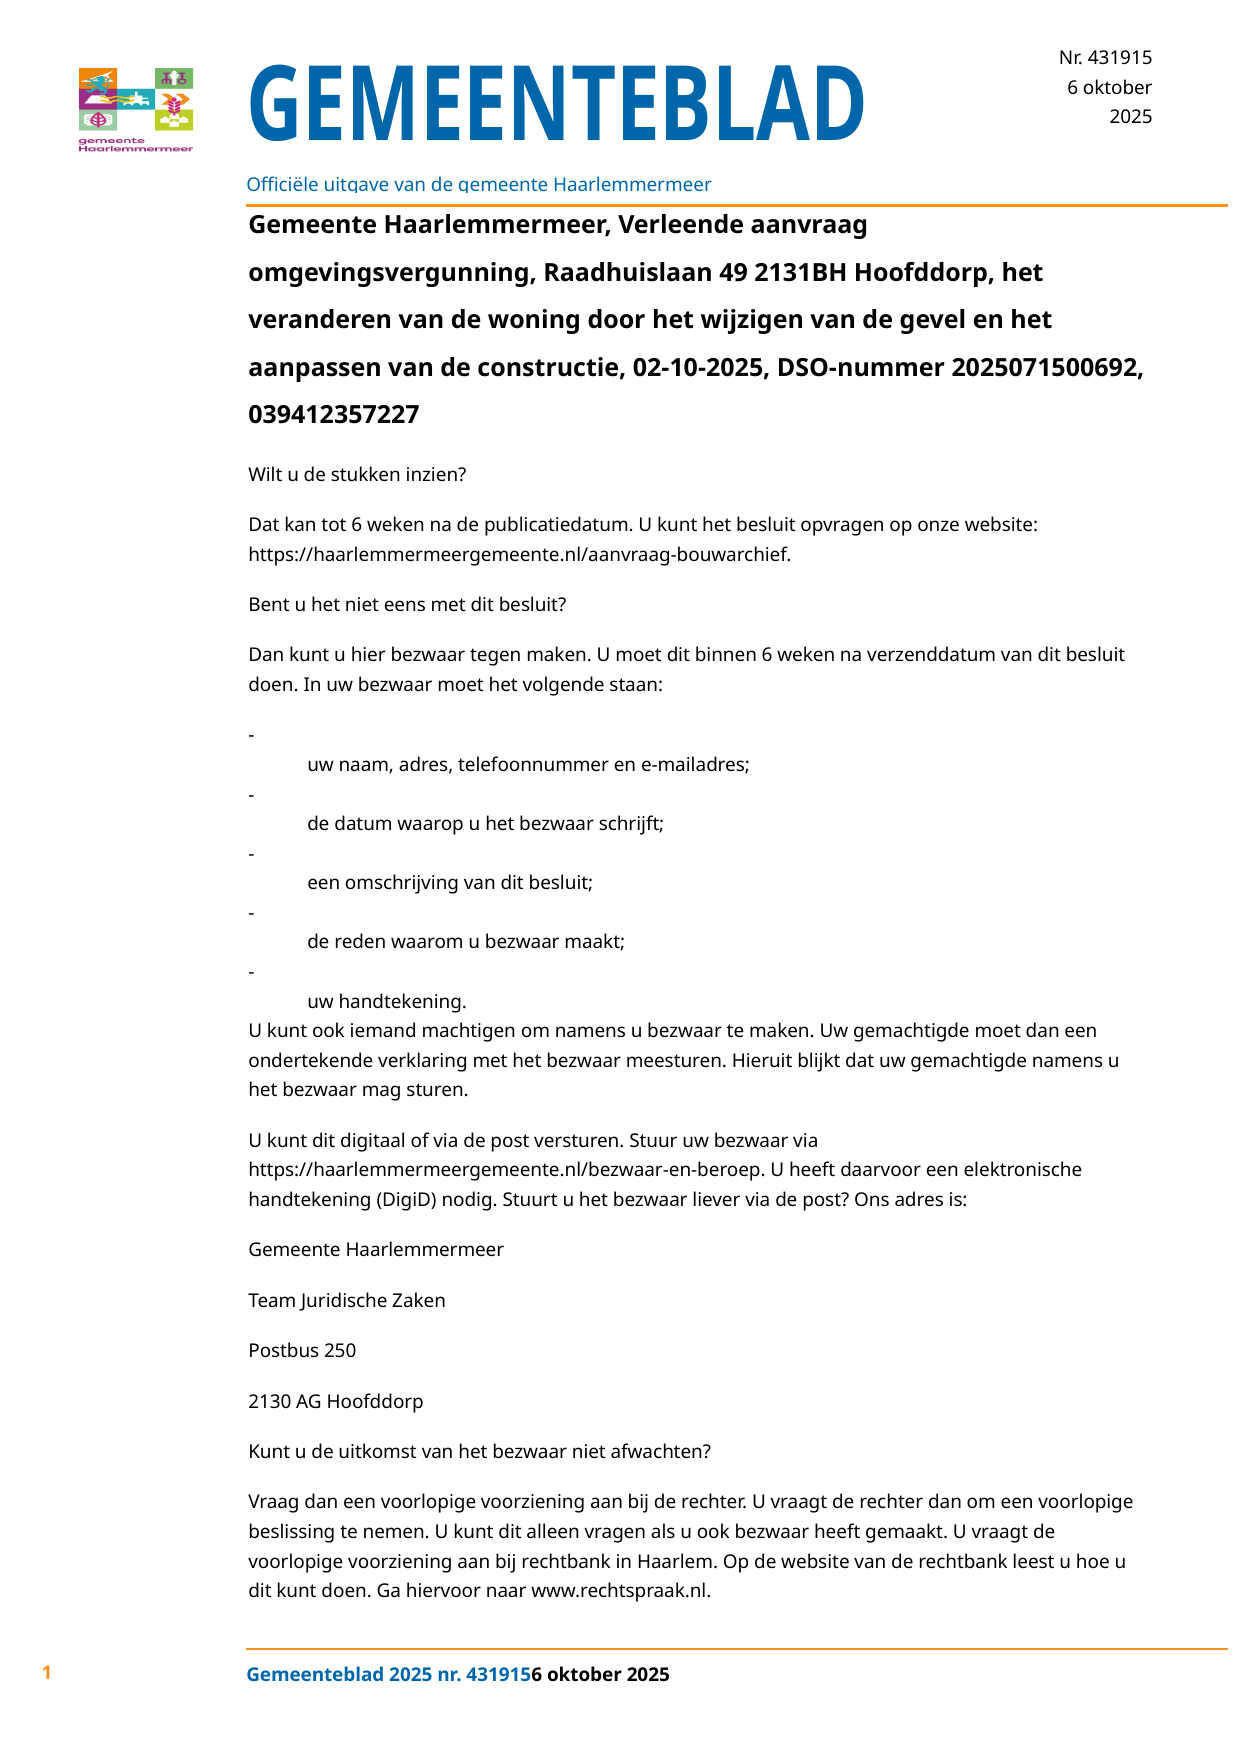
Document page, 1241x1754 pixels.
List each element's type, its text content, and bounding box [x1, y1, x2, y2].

text Kunt u de uitkomst van het bezwaar niet afwachten? [248, 1438, 1152, 1464]
text Vraag dan een voorlopige voorziening aan bij de rechter. U vraagt de rechter dan om een voorlopige beslissing te nemen. U kunt dit alleen vragen als u ook bezwaar heeft gemaakt. U vraagt de voorlopige voorziening aan bij rechtbank in Haarlem. Op de website van de rechtbank leest u hoe u dit kunt doen. Ga hiervoor naar www.rechtspraak.nl. [248, 1489, 1152, 1603]
text Dat kan tot 6 weken na de publicatiedatum. U kunt het besluit opvragen op onze website: https://haarlemmermeergemeente.nl/aanvraag-bouwarchief. [248, 511, 1152, 566]
text Gemeente Haarlemmermeer, Verleende aanvraag omgevingsvergunning, Raadhuislaan 49 2131BH Hoofddorp, het veranderen van de woning door het wijzigen van de gevel en het aanpassen van de constructie, 02-10-2025, DSO-nummer 2025071500692, 039412357227 [248, 207, 1152, 431]
text Postbus 250 [248, 1337, 1152, 1363]
list uw naam, adres, telefoonnummer en e-mailadres; [248, 751, 1152, 777]
list de datum waarop u het bezwaar schrijft; [248, 810, 1152, 836]
text Bent u het niet eens met dit besluit? [248, 591, 1152, 617]
text U kunt ook iemand machtigen om namens u bezwaar te maken. Uw gemachtigde moet dan een ondertekende verklaring met het bezwaar meesturen. Hieruit blijkt dat uw gemachtigde namens u het bezwaar mag sturen. [248, 1017, 1152, 1102]
list een omschrijving van dit besluit; [248, 869, 1152, 895]
text 2130 AG Hoofddorp [248, 1388, 1152, 1413]
text Dan kunt u hier bezwaar tegen maken. U moet dit binnen 6 weken na verzenddatum van dit besluit doen. In uw bezwaar moet het volgende staan: [248, 642, 1152, 697]
list de reden waarom u bezwaar maakt; [248, 929, 1152, 954]
list uw handtekening. [248, 988, 1152, 1013]
text Team Juridische Zaken [248, 1287, 1152, 1313]
picture [41, 47, 231, 172]
text U kunt dit digitaal of via de post versturen. Stuur uw bezwaar via https://haarlemmermeergemeente.nl/bezwaar-en-beroep. U heeft daarvoor een elektronische handtekening (DigiD) nodig. Stuurt u het bezwaar liever via de post? Ons adres is: [248, 1127, 1152, 1212]
text Wilt u de stukken inzien? [248, 461, 1152, 486]
text Gemeente Haarlemmermeer [248, 1237, 1152, 1262]
